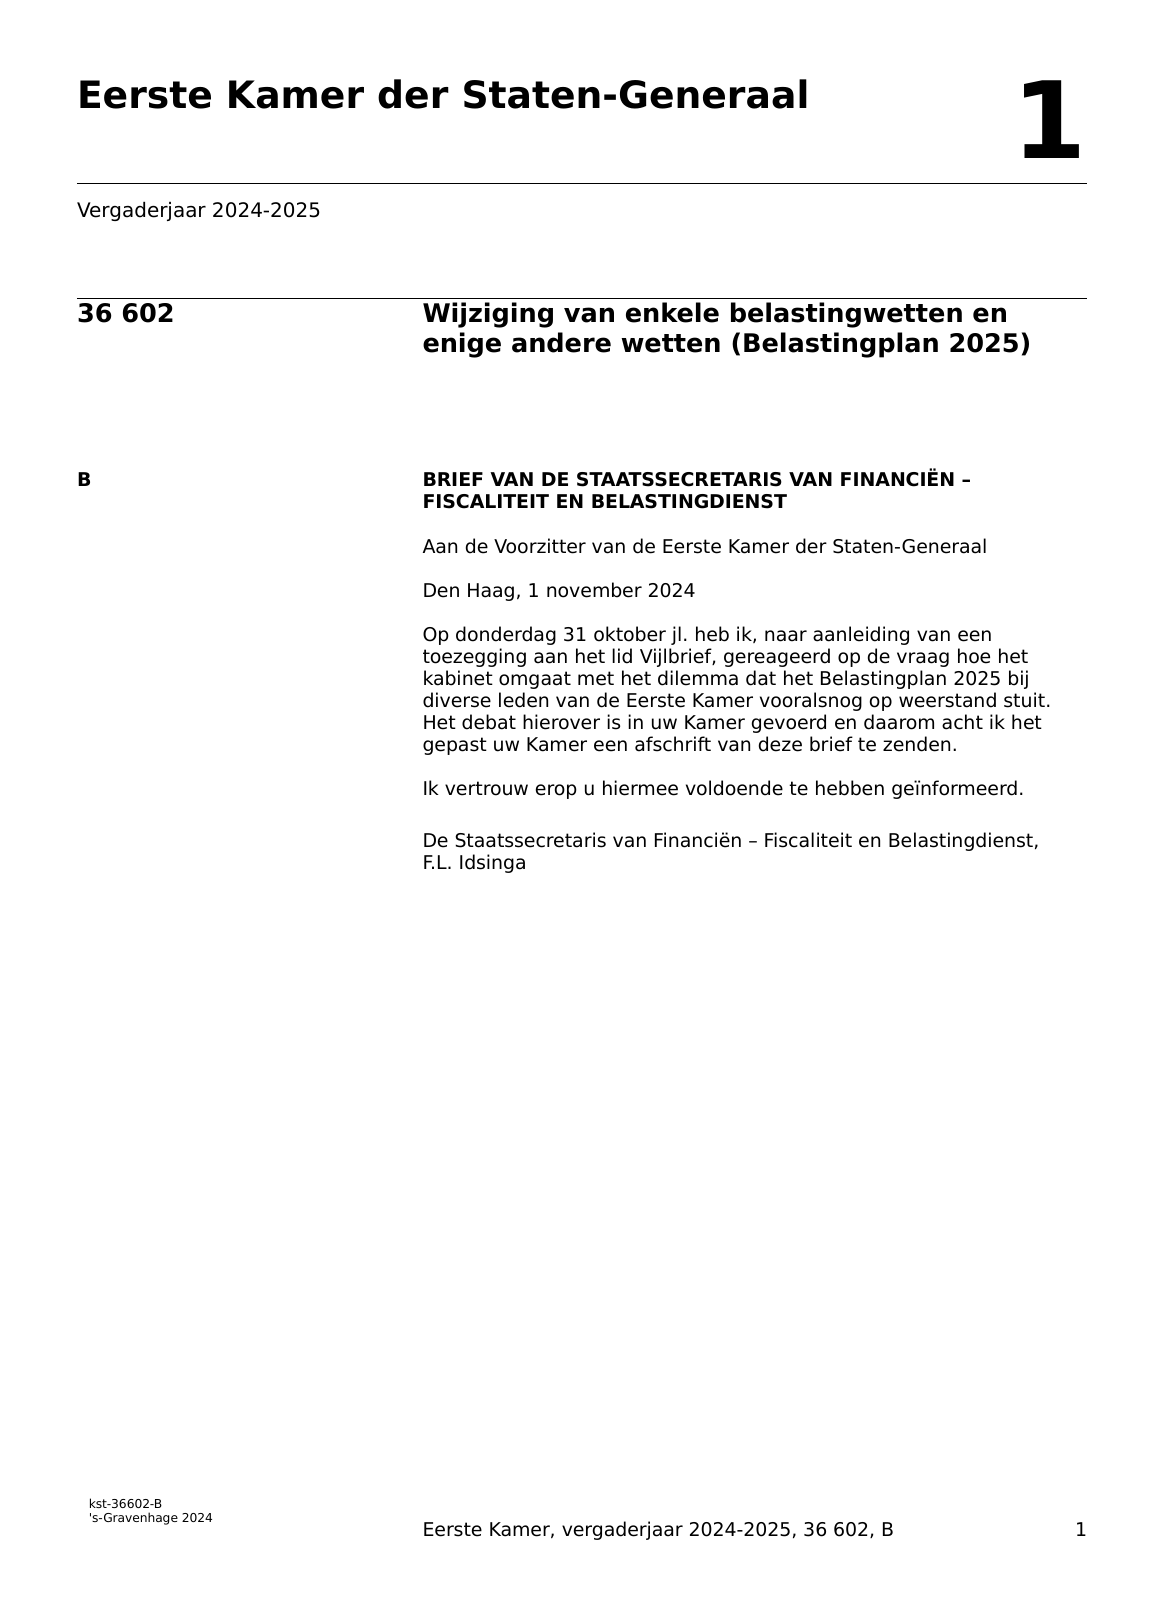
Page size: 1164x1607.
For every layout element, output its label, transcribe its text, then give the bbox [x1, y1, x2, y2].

text Aan de Voorzitter van de Eerste Kamer der Staten-Generaal [422, 536, 1087, 557]
table_cell Vergaderjaar 2024-2025 [77, 184, 1087, 298]
subtitle 36 602 Wijziging van enkele belastingwetten en enige andere wetten (Belastingplan 2025) [77, 299, 1087, 358]
text 's-Gravenhage 2024 [88, 1511, 323, 1525]
text kst-36602-B [88, 1497, 323, 1511]
subtitle B BRIEF VAN DE STAATSSECRETARIS VAN FINANCIËN – FISCALITEIT EN BELASTINGDIENST [77, 469, 1087, 513]
text Den Haag, 1 november 2024 [422, 580, 1087, 602]
table_header 1 [886, 59, 1087, 183]
table_header Eerste Kamer der Staten-Generaal [77, 59, 886, 183]
text Ik vertrouw erop u hiermee voldoende te hebben geïnformeerd. [422, 778, 1087, 800]
text Op donderdag 31 oktober jl. heb ik, naar aanleiding van een toezegging aan het lid Vijlbrief, gereageerd op de vraag hoe het kabinet omgaat met het dilemma dat het Belastingplan 2025 bij diverse leden van de Eerste Kamer vooralsnog op weerstand stuit. Het debat hierover is in uw Kamer gevoerd en daarom acht ik het gepast uw Kamer een afschrift van deze brief te zenden. [422, 624, 1087, 756]
text De Staatssecretaris van Financiën – Fiscaliteit en Belastingdienst, F.L. Idsinga [422, 830, 1087, 874]
